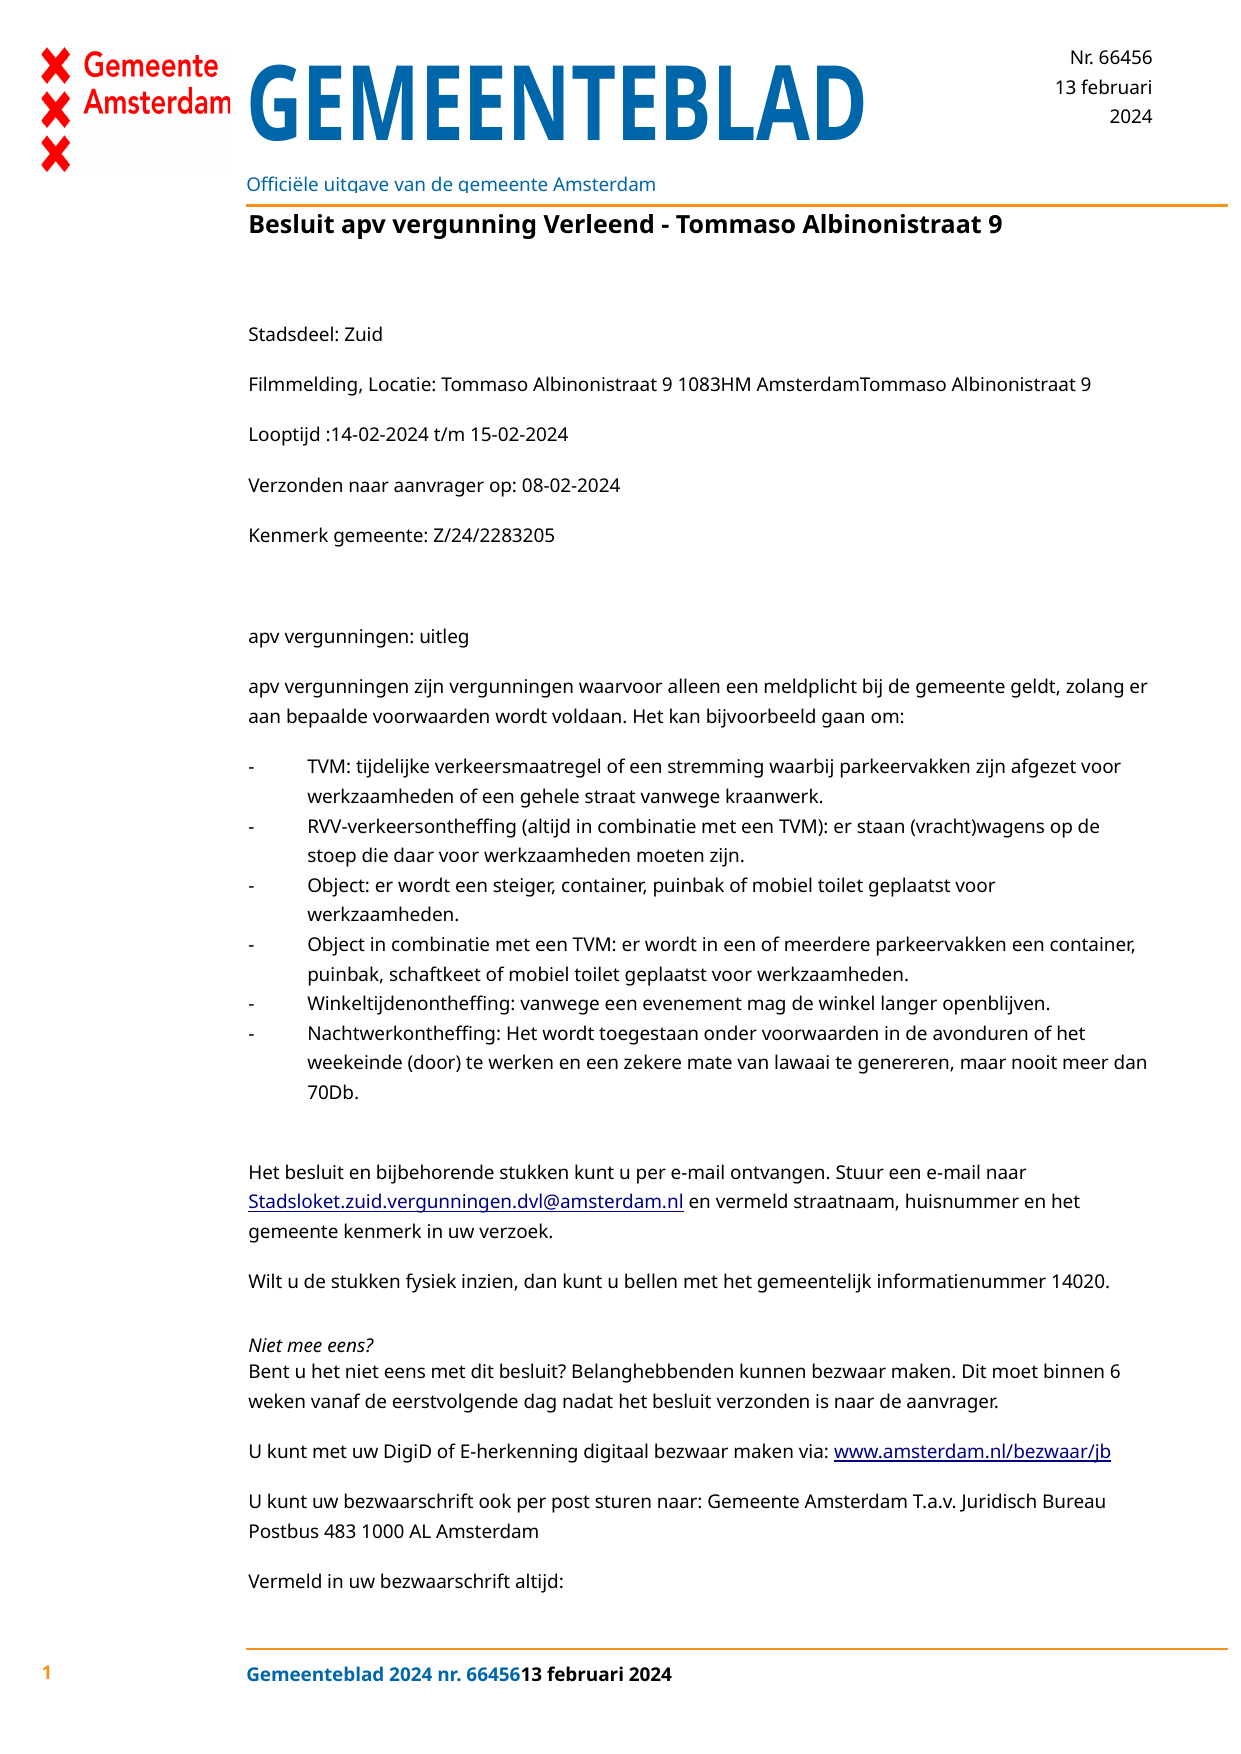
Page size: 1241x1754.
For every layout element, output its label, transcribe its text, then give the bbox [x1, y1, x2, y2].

text U kunt uw bezwaarschrift ook per post sturen naar: Gemeente Amsterdam T.a.v. Juridisch Bureau Postbus 483 1000 AL Amsterdam [248, 1489, 1152, 1544]
text Vermeld in uw bezwaarschrift altijd: [248, 1569, 1152, 1594]
text U kunt met uw DigiD of E-herkenning digitaal bezwaar maken via: www.amsterdam.nl/bezwaar/jb [248, 1438, 1152, 1464]
list Object: er wordt een steiger, container, puinbak of mobiel toilet geplaatst voor werkzaamheden. [248, 872, 1152, 927]
text Niet mee eens? [248, 1333, 1152, 1358]
list Object in combinatie met een TVM: er wordt in een of meerdere parkeervakken een container, puinbak, schaftkeet of mobiel toilet geplaatst voor werkzaamheden. [248, 931, 1152, 986]
picture [41, 47, 231, 172]
text apv vergunningen: uitleg [248, 623, 1152, 649]
text Verzonden naar aanvrager op: 08-02-2024 [248, 472, 1152, 498]
text Stadsdeel: Zuid [248, 321, 1152, 346]
text apv vergunningen zijn vergunningen waarvoor alleen een meldplicht bij de gemeente geldt, zolang er aan bepaalde voorwaarden wordt voldaan. Het kan bijvoorbeeld gaan om: [248, 674, 1152, 729]
text Kenmerk gemeente: Z/24/2283205 [248, 522, 1152, 548]
text Looptijd :14-02-2024 t/m 15-02-2024 [248, 422, 1152, 447]
list TVM: tijdelijke verkeersmaatregel of een stremming waarbij parkeervakken zijn afgezet voor werkzaamheden of een gehele straat vanwege kraanwerk. [248, 754, 1152, 809]
text Het besluit en bijbehorende stukken kunt u per e-mail ontvangen. Stuur een e-mail naar Stadsloket.zuid.vergunningen.dvl@amsterdam.nl en vermeld straatnaam, huisnummer en het gemeente kenmerk in uw verzoek. [248, 1159, 1152, 1244]
list Nachtwerkontheffing: Het wordt toegestaan onder voorwaarden in de avonduren of het weekeinde (door) te werken en een zekere mate van lawaai te genereren, maar nooit meer dan 70Db. [248, 1020, 1152, 1105]
text Bent u het niet eens met dit besluit? Belanghebbenden kunnen bezwaar maken. Dit moet binnen 6 weken vanaf de eerstvolgende dag nadat het besluit verzonden is naar de aanvrager. [248, 1358, 1152, 1414]
text Wilt u de stukken fysiek inzien, dan kunt u bellen met het gemeentelijk informatienummer 14020. [248, 1269, 1152, 1294]
list RVV-verkeersontheffing (altijd in combinatie met een TVM): er staan (vracht)wagens op de stoep die daar voor werkzaamheden moeten zijn. [248, 813, 1152, 868]
text Besluit apv vergunning Verleend - Tommaso Albinonistraat 9 [248, 207, 1152, 241]
list Winkeltijdenontheffing: vanwege een evenement mag de winkel langer openblijven. [248, 990, 1152, 1016]
text Filmmelding, Locatie: Tommaso Albinonistraat 9 1083HM AmsterdamTommaso Albinonistraat 9 [248, 371, 1152, 397]
